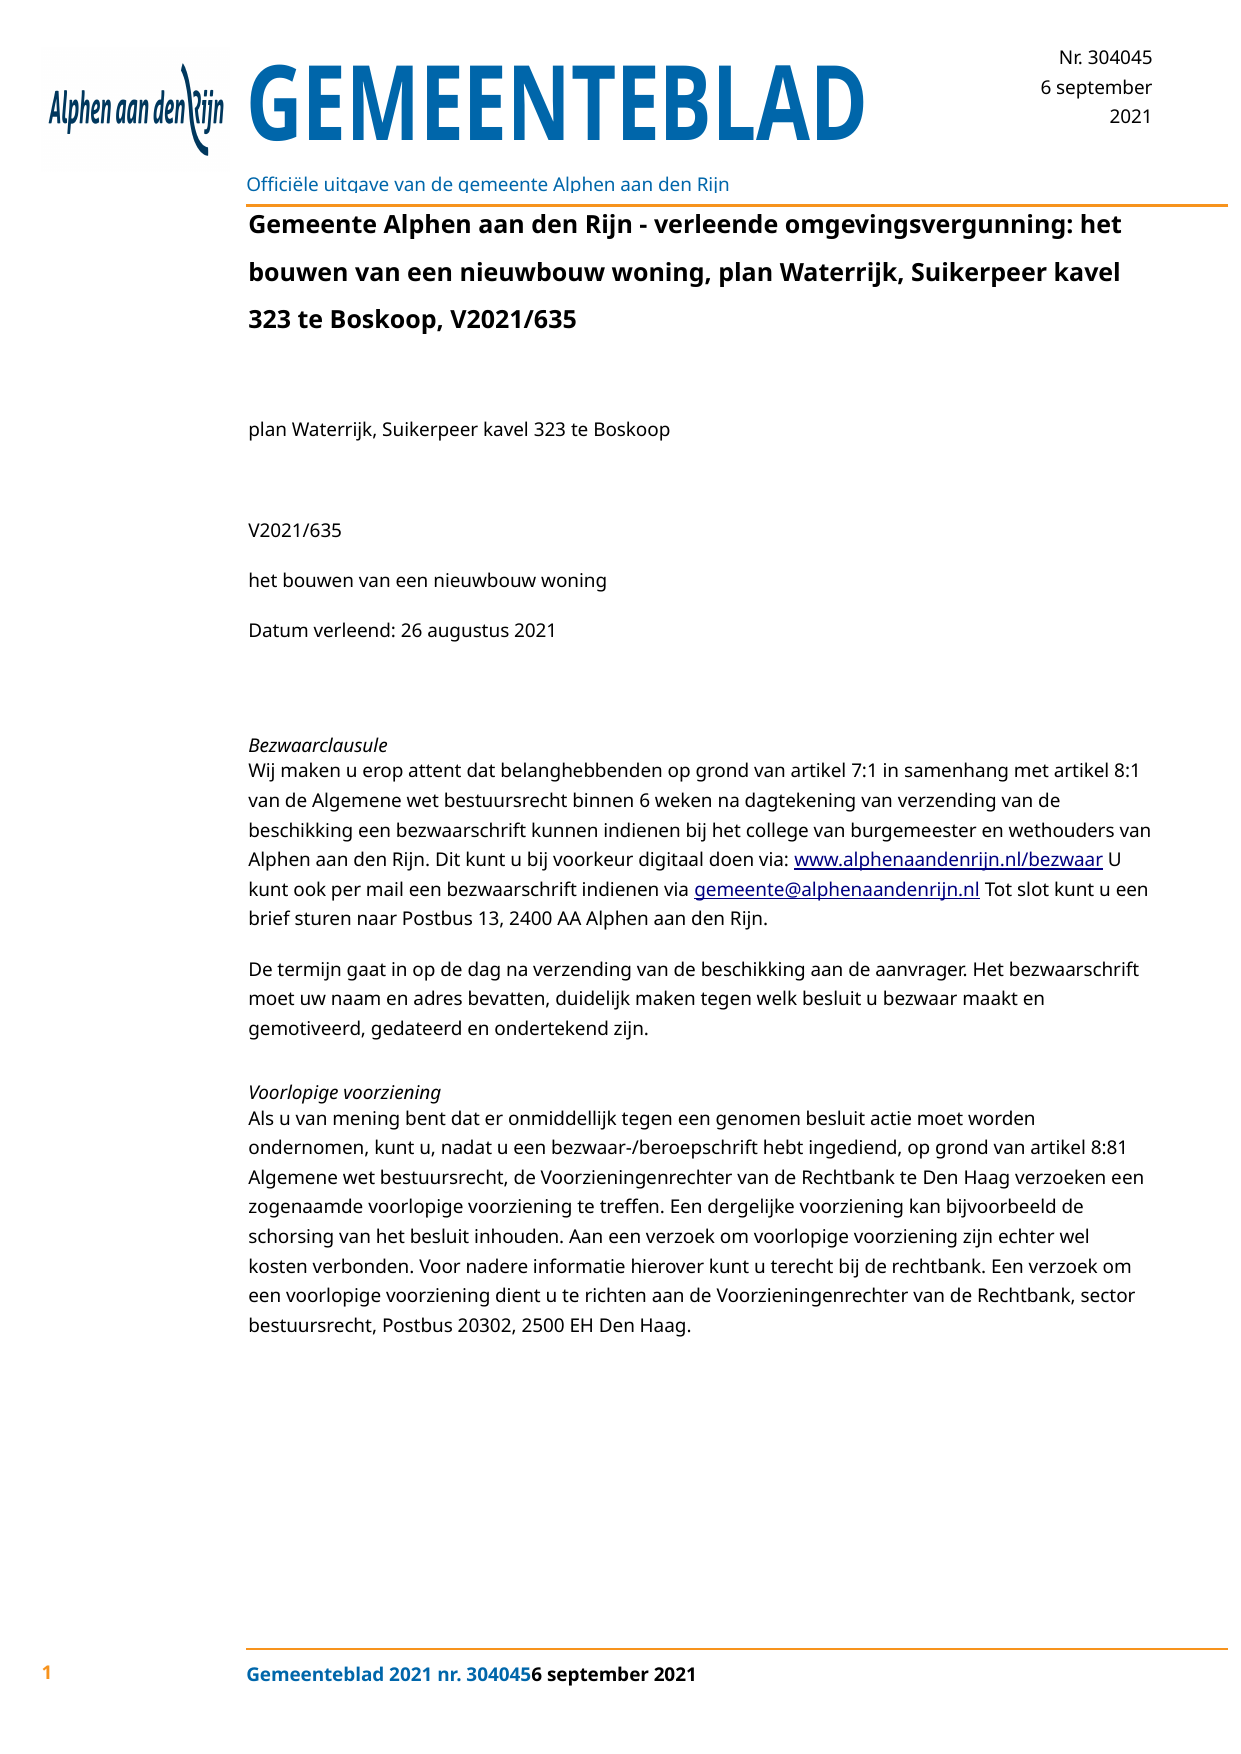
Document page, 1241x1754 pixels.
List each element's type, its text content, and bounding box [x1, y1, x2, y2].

picture [41, 47, 231, 172]
text De termijn gaat in op de dag na verzending van de beschikking aan de aanvrager. Het bezwaarschrift moet uw naam en adres bevatten, duidelijk maken tegen welk besluit u bezwaar maakt en gemotiveerd, gedateerd en ondertekend zijn. [248, 956, 1152, 1041]
text Wij maken u erop attent dat belanghebbenden op grond van artikel 7:1 in samenhang met artikel 8:1 van de Algemene wet bestuursrecht binnen 6 weken na dagtekening van verzending van de beschikking een bezwaarschrift kunnen indienen bij het college van burgemeester en wethouders van Alphen aan den Rijn. Dit kunt u bij voorkeur digitaal doen via: www.alphenaandenrijn.nl/bezwaar U kunt ook per mail een bezwaarschrift indienen via gemeente@alphenaandenrijn.nl Tot slot kunt u een brief sturen naar Postbus 13, 2400 AA Alphen aan den Rijn. [248, 758, 1152, 931]
text het bouwen van een nieuwbouw woning [248, 567, 1152, 593]
text Datum verleend: 26 augustus 2021 [248, 618, 1152, 643]
text Bezwaarclausule [248, 732, 1152, 758]
text Als u van mening bent dat er onmiddellijk tegen een genomen besluit actie moet worden ondernomen, kunt u, nadat u een bezwaar-/beroepschrift hebt ingediend, op grond van artikel 8:81 Algemene wet bestuursrecht, de Voorzieningenrechter van de Rechtbank te Den Haag verzoeken een zogenaamde voorlopige voorziening te treffen. Een dergelijke voorziening kan bijvoorbeeld de schorsing van het besluit inhouden. Aan een verzoek om voorlopige voorziening zijn echter wel kosten verbonden. Voor nadere informatie hierover kunt u terecht bij de rechtbank. Een verzoek om een voorlopige voorziening dient u te richten aan de Voorzieningenrechter van de Rechtbank, sector bestuursrecht, Postbus 20302, 2500 EH Den Haag. [248, 1105, 1152, 1338]
text plan Waterrijk, Suikerpeer kavel 323 te Boskoop [248, 416, 1152, 442]
text V2021/635 [248, 517, 1152, 542]
text Gemeente Alphen aan den Rijn - verleende omgevingsvergunning: het bouwen van een nieuwbouw woning, plan Waterrijk, Suikerpeer kavel 323 te Boskoop, V2021/635 [248, 207, 1152, 336]
text Voorlopige voorziening [248, 1079, 1152, 1105]
